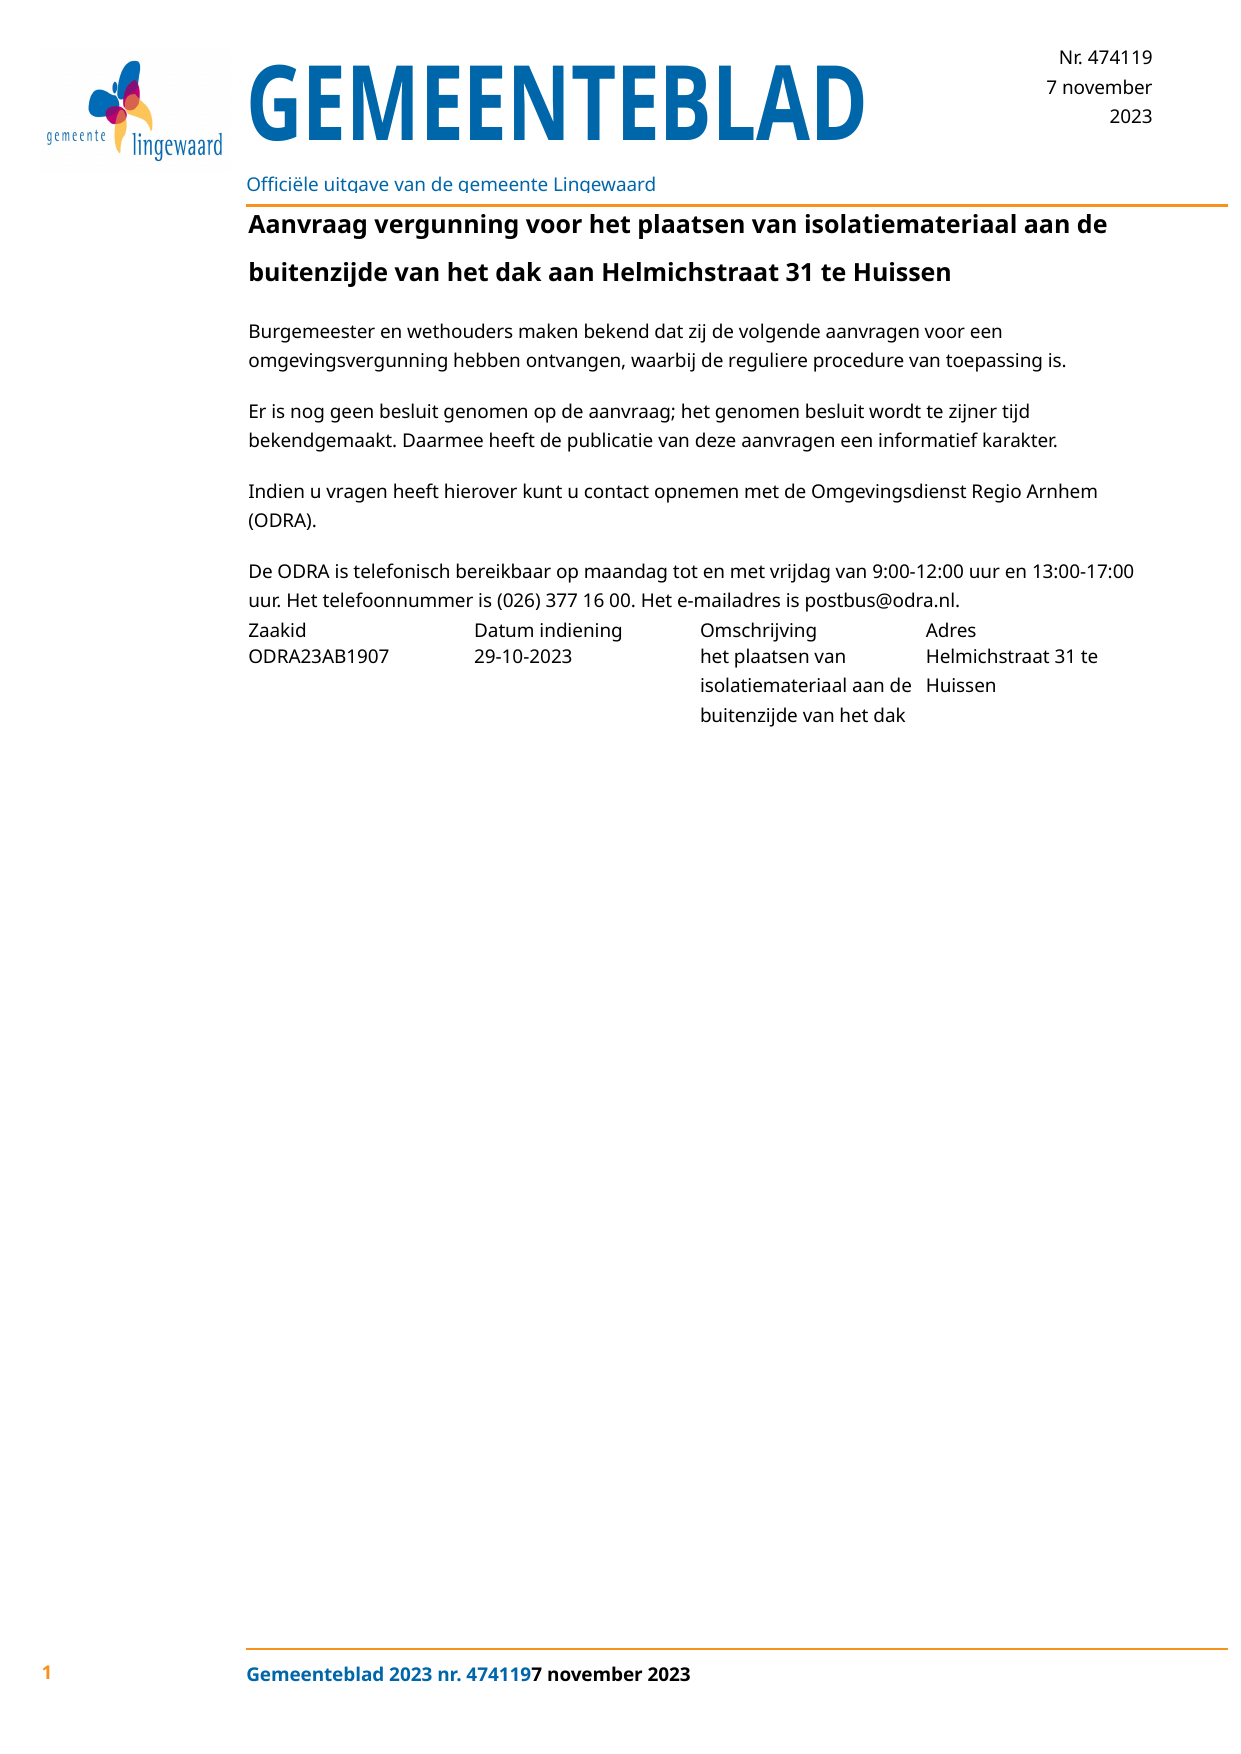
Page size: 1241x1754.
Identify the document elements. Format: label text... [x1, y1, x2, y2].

table_cell ODRA23AB1907 [248, 643, 474, 728]
table_header Adres [926, 617, 1152, 643]
text Aanvraag vergunning voor het plaatsen van isolatiemateriaal aan de buitenzijde van het dak aan Helmichstraat 31 te Huissen [248, 207, 1152, 288]
table_cell het plaatsen van isolatiemateriaal aan de buitenzijde van het dak [700, 643, 926, 728]
table_header Omschrijving [700, 617, 926, 643]
text De ODRA is telefonisch bereikbaar op maandag tot en met vrijdag van 9:00-12:00 uur en 13:00-17:00 uur. Het telefoonnummer is (026) 377 16 00. Het e-mailadres is postbus@odra.nl. [248, 558, 1152, 613]
text Indien u vragen heeft hierover kunt u contact opnemen met de Omgevingsdienst Regio Arnhem (ODRA). [248, 478, 1152, 533]
picture [41, 47, 231, 172]
text Er is nog geen besluit genomen op de aanvraag; het genomen besluit wordt te zijner tijd bekendgemaakt. Daarmee heeft de publicatie van deze aanvragen een informatief karakter. [248, 398, 1152, 453]
table_header Datum indiening [474, 617, 700, 643]
table_header Zaakid [248, 617, 474, 643]
text Burgemeester en wethouders maken bekend dat zij de volgende aanvragen voor een omgevingsvergunning hebben ontvangen, waarbij de reguliere procedure van toepassing is. [248, 318, 1152, 373]
table_cell 29-10-2023 [474, 643, 700, 728]
table_cell Helmichstraat 31 te Huissen [926, 643, 1152, 728]
